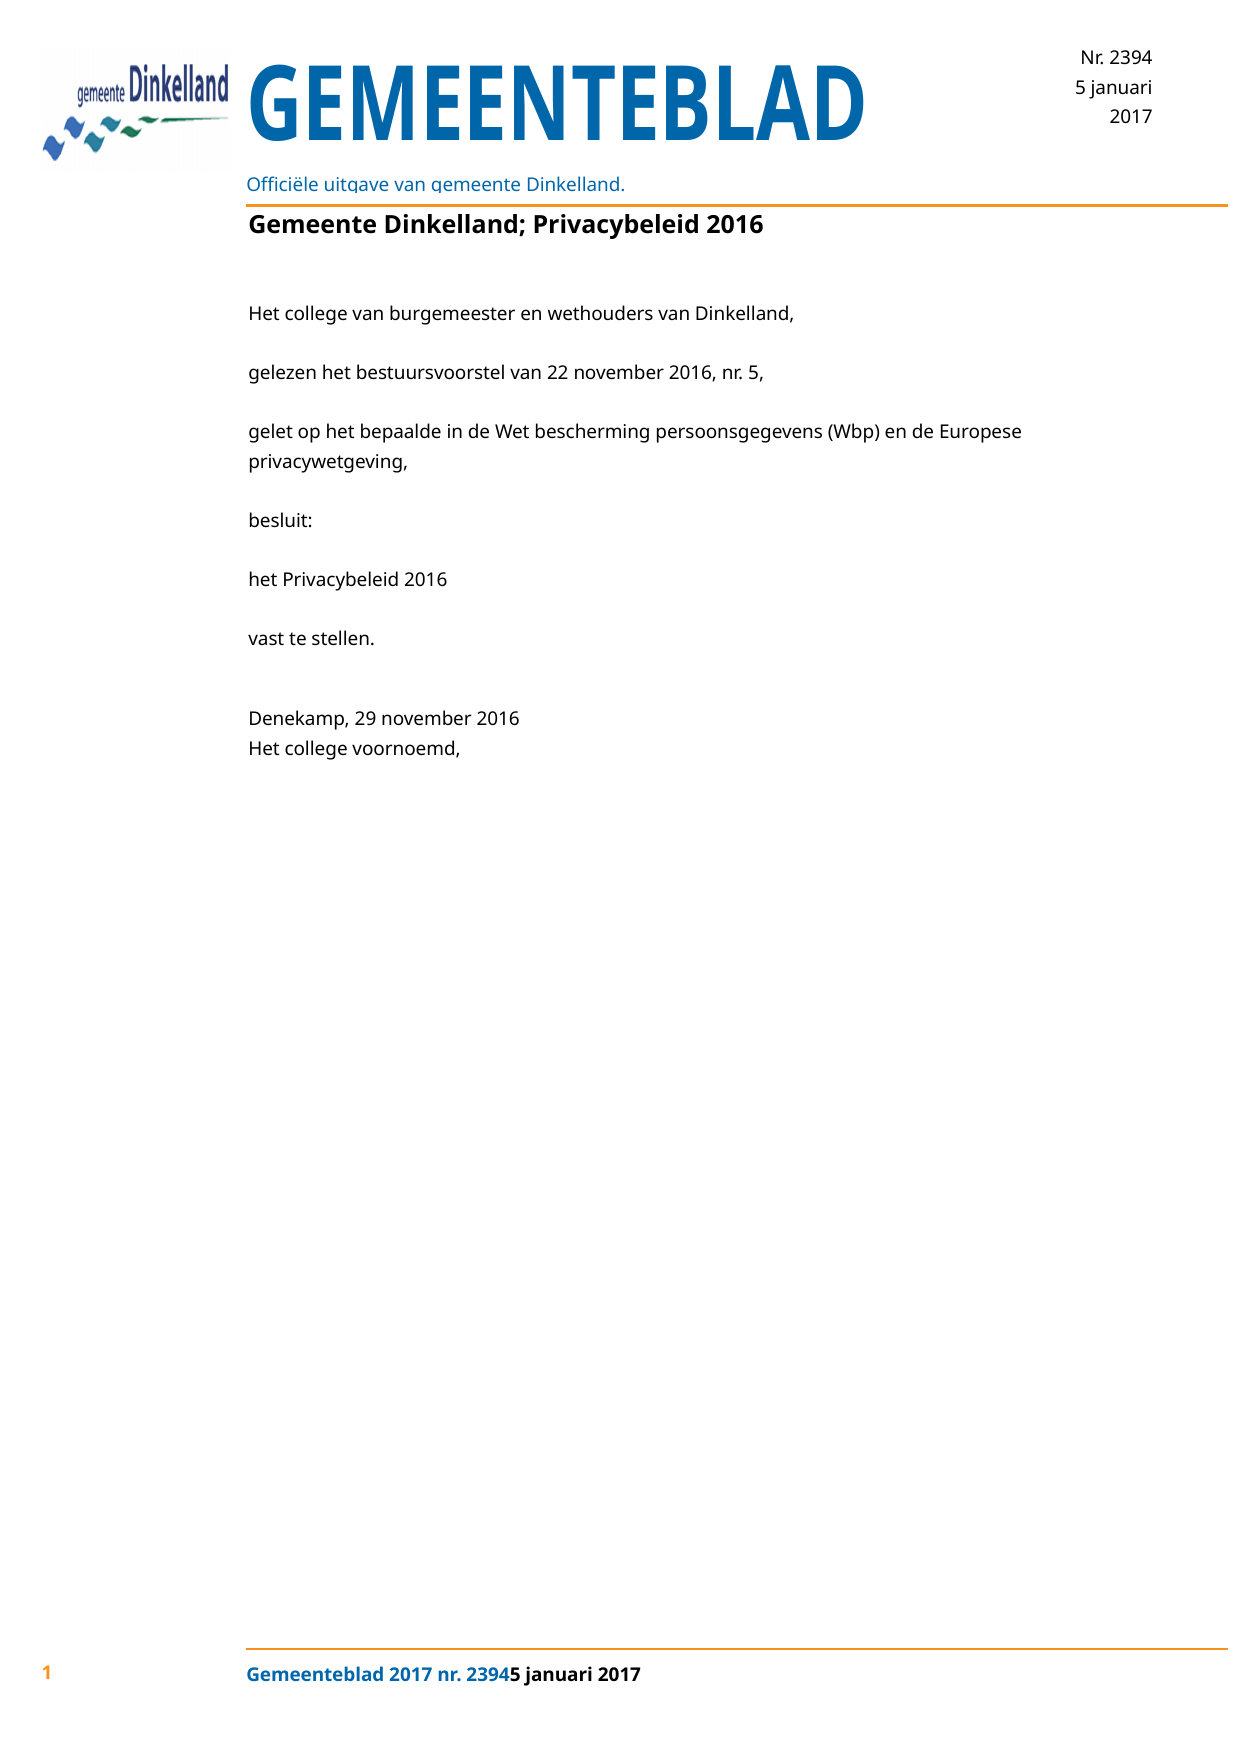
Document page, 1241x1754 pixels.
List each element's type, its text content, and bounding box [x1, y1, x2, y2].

text Het college van burgemeester en wethouders van Dinkelland, [248, 300, 1152, 326]
text gelezen het bestuursvoorstel van 22 november 2016, nr. 5, [248, 359, 1152, 385]
text gelet op het bepaalde in de Wet bescherming persoonsgegevens (Wbp) en de Europese privacywetgeving, [248, 418, 1152, 473]
text besluit: [248, 507, 1152, 533]
text Het college voornoemd, [248, 735, 1152, 761]
text Denekamp, 29 november 2016 [248, 705, 1152, 731]
text het Privacybeleid 2016 [248, 566, 1152, 592]
text vast te stellen. [248, 625, 1152, 651]
text Gemeente Dinkelland; Privacybeleid 2016 [248, 207, 1152, 241]
picture [41, 47, 231, 172]
